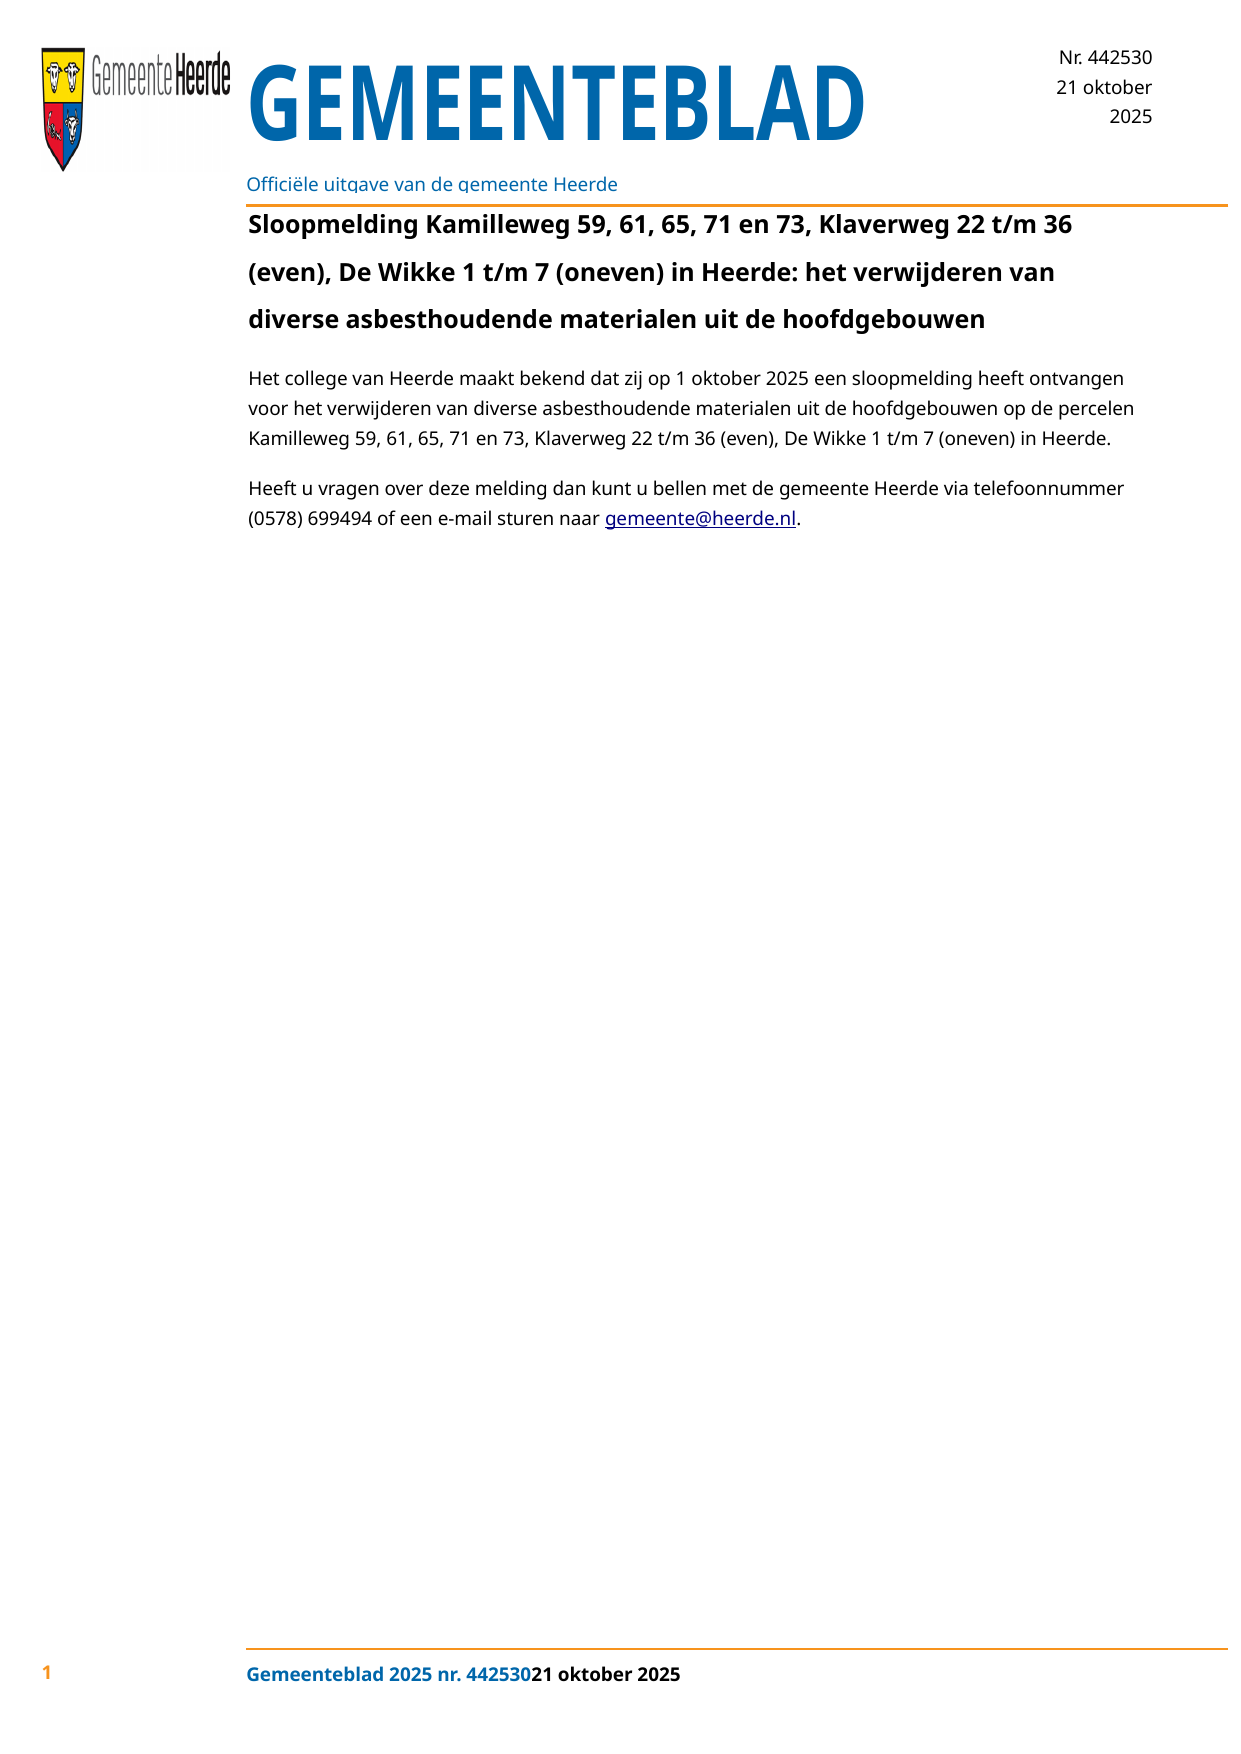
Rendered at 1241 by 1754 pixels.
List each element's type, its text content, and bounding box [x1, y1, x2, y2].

text Het college van Heerde maakt bekend dat zij op 1 oktober 2025 een sloopmelding heeft ontvangen voor het verwijderen van diverse asbesthoudende materialen uit de hoofdgebouwen op de percelen Kamilleweg 59, 61, 65, 71 en 73, Klaverweg 22 t/m 36 (even), De Wikke 1 t/m 7 (oneven) in Heerde. [248, 366, 1152, 450]
picture [41, 47, 231, 172]
text Heeft u vragen over deze melding dan kunt u bellen met de gemeente Heerde via telefoonnummer (0578) 699494 of een e-mail sturen naar gemeente@heerde.nl. [248, 475, 1152, 530]
text Sloopmelding Kamilleweg 59, 61, 65, 71 en 73, Klaverweg 22 t/m 36 (even), De Wikke 1 t/m 7 (oneven) in Heerde: het verwijderen van diverse asbesthoudende materialen uit de hoofdgebouwen [248, 207, 1152, 336]
